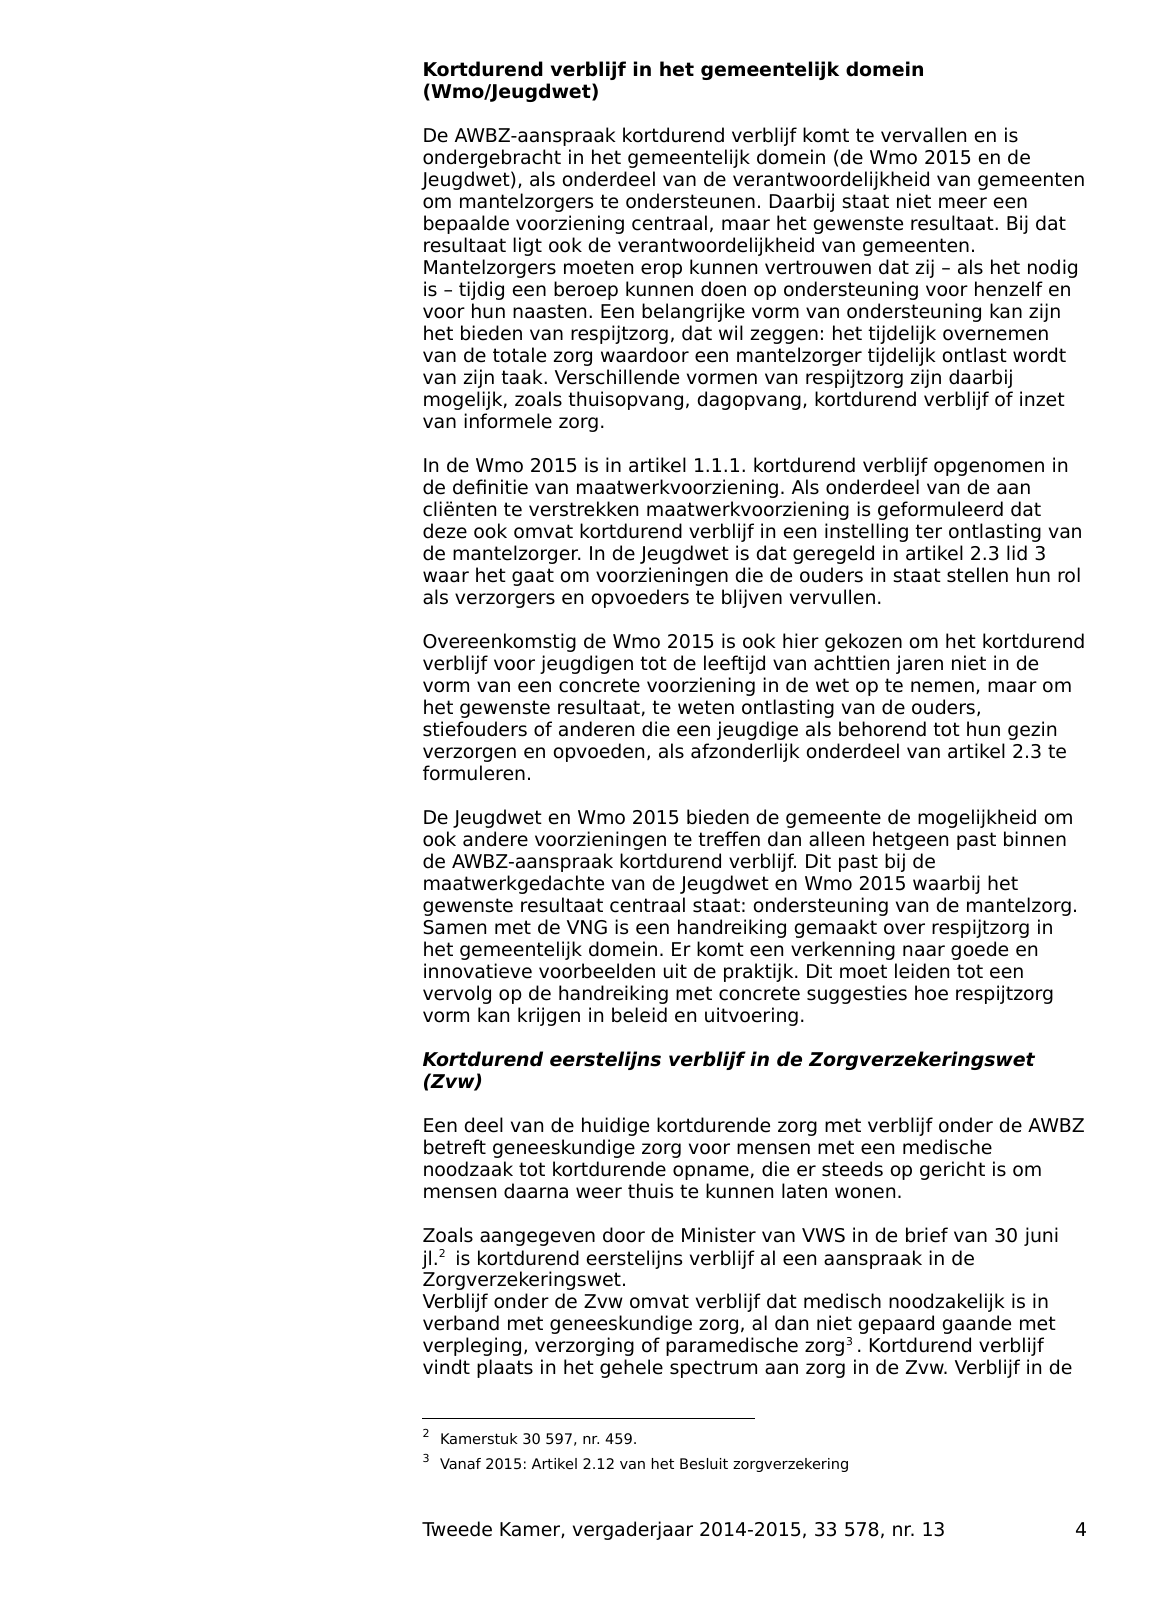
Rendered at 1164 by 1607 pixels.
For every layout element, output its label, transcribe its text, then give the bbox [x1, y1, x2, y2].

subtitle Kortdurend eerstelijns verblijf in de Zorgverzekeringswet (Zvw) [422, 1049, 1087, 1093]
text Kamerstuk 30 597, nr. 459. [422, 1427, 1087, 1449]
text In de Wmo 2015 is in artikel 1.1.1. kortdurend verblijf opgenomen in de definitie van maatwerkvoorziening. Als onderdeel van de aan cliënten te verstrekken maatwerkvoorziening is geformuleerd dat deze ook omvat kortdurend verblijf in een instelling ter ontlasting van de mantelzorger. In de Jeugdwet is dat geregeld in artikel 2.3 lid 3 waar het gaat om voorzieningen die de ouders in staat stellen hun rol als verzorgers en opvoeders te blijven vervullen. [422, 455, 1087, 609]
text De AWBZ-aanspraak kortdurend verblijf komt te vervallen en is ondergebracht in het gemeentelijk domein (de Wmo 2015 en de Jeugdwet), als onderdeel van de verantwoordelijkheid van gemeenten om mantelzorgers te ondersteunen. Daarbij staat niet meer een bepaalde voorziening centraal, maar het gewenste resultaat. Bij dat resultaat ligt ook de verantwoordelijkheid van gemeenten. Mantelzorgers moeten erop kunnen vertrouwen dat zij – als het nodig is – tijdig een beroep kunnen doen op ondersteuning voor henzelf en voor hun naasten. Een belangrijke vorm van ondersteuning kan zijn het bieden van respijtzorg, dat wil zeggen: het tijdelijk overnemen van de totale zorg waardoor een mantelzorger tijdelijk ontlast wordt van zijn taak. Verschillende vormen van respijtzorg zijn daarbij mogelijk, zoals thuisopvang, dagopvang, kortdurend verblijf of inzet van informele zorg. [422, 125, 1087, 433]
text De Jeugdwet en Wmo 2015 bieden de gemeente de mogelijkheid om ook andere voorzieningen te treffen dan alleen hetgeen past binnen de AWBZ-aanspraak kortdurend verblijf. Dit past bij de maatwerkgedachte van de Jeugdwet en Wmo 2015 waarbij het gewenste resultaat centraal staat: ondersteuning van de mantelzorg. Samen met de VNG is een handreiking gemaakt over respijtzorg in het gemeentelijk domein. Er komt een verkenning naar goede en innovatieve voorbeelden uit de praktijk. Dit moet leiden tot een vervolg op de handreiking met concrete suggesties hoe respijtzorg vorm kan krijgen in beleid en uitvoering. [422, 807, 1087, 1027]
text Zoals aangegeven door de Minister van VWS in de brief van 30 juni jl. is kortdurend eerstelijns verblijf al een aanspraak in de Zorgverzekeringswet. [422, 1225, 1087, 1291]
text Een deel van de huidige kortdurende zorg met verblijf onder de AWBZ betreft geneeskundige zorg voor mensen met een medische noodzaak tot kortdurende opname, die er steeds op gericht is om mensen daarna weer thuis te kunnen laten wonen. [422, 1115, 1087, 1203]
subtitle Kortdurend verblijf in het gemeentelijk domein (Wmo/Jeugdwet) [422, 59, 1087, 103]
text Vanaf 2015: Artikel 2.12 van het Besluit zorgverzekering [422, 1452, 1087, 1474]
text Overeenkomstig de Wmo 2015 is ook hier gekozen om het kortdurend verblijf voor jeugdigen tot de leeftijd van achttien jaren niet in de vorm van een concrete voorziening in de wet op te nemen, maar om het gewenste resultaat, te weten ontlasting van de ouders, stiefouders of anderen die een jeugdige als behorend tot hun gezin verzorgen en opvoeden, als afzonderlijk onderdeel van artikel 2.3 te formuleren. [422, 631, 1087, 785]
text Verblijf onder de Zvw omvat verblijf dat medisch noodzakelijk is in verband met geneeskundige zorg, al dan niet gepaard gaande met verpleging, verzorging of paramedische zorg. Kortdurend verblijf vindt plaats in het gehele spectrum aan zorg in de Zvw. Verblijf in de [422, 1291, 1087, 1379]
